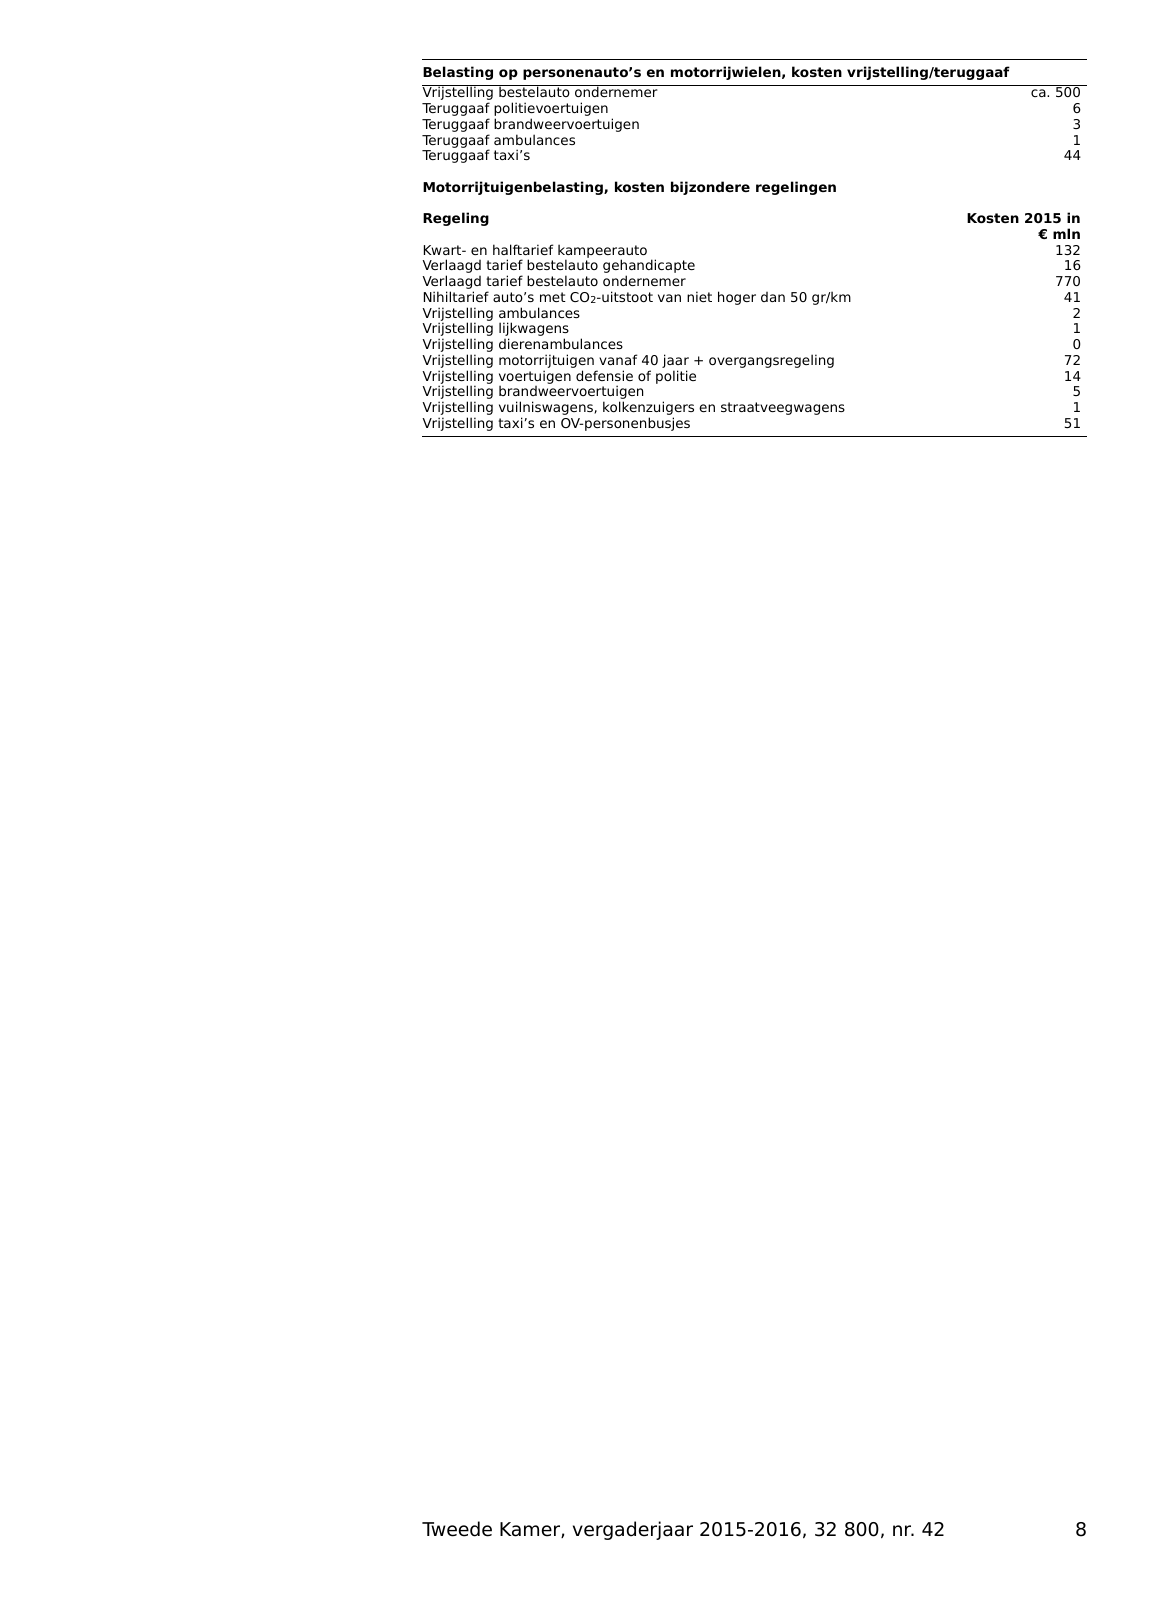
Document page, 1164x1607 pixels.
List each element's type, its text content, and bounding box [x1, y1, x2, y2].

table_cell 770 [952, 274, 1087, 290]
table_cell 132 [952, 243, 1087, 258]
table_cell Vrijstelling dierenambulances [422, 337, 952, 353]
table_cell 5 [952, 384, 1087, 400]
table_cell Vrijstelling motorrijtuigen vanaf 40 jaar + overgangsregeling [422, 353, 952, 368]
table_cell Kwart- en halftarief kampeerauto [422, 243, 952, 258]
table_header Belasting op personenauto’s en motorrijwielen, kosten vrijstelling/teruggaaf [422, 60, 1087, 85]
table_cell Teruggaaf ambulances [422, 133, 952, 148]
table_cell Vrijstelling voertuigen defensie of politie [422, 368, 952, 384]
table_cell [952, 164, 1087, 179]
table_cell 1 [952, 321, 1087, 337]
table_cell Regeling [422, 211, 952, 242]
table_cell 51 [952, 416, 1087, 436]
table_cell 2 [952, 305, 1087, 321]
table_cell 44 [952, 148, 1087, 164]
table_cell Teruggaaf taxi’s [422, 148, 952, 164]
table_cell 1 [952, 400, 1087, 416]
table_cell 1 [952, 133, 1087, 148]
table_cell 41 [952, 290, 1087, 305]
table_cell Teruggaaf brandweervoertuigen [422, 117, 952, 132]
table_cell Motorrijtuigenbelasting, kosten bijzondere regelingen [422, 180, 952, 195]
table_cell Vrijstelling taxi’s en OV-personenbusjes [422, 416, 952, 436]
table_cell 72 [952, 353, 1087, 368]
table_cell 14 [952, 368, 1087, 384]
table_cell [422, 164, 952, 179]
table_cell 3 [952, 117, 1087, 132]
table_cell Vrijstelling lijkwagens [422, 321, 952, 337]
table_cell Verlaagd tarief bestelauto gehandicapte [422, 258, 952, 274]
table_cell Teruggaaf politievoertuigen [422, 101, 952, 117]
table_cell Vrijstelling brandweervoertuigen [422, 384, 952, 400]
table_cell Vrijstelling bestelauto ondernemer [422, 86, 952, 101]
table_cell Vrijstelling ambulances [422, 305, 952, 321]
table_cell [952, 195, 1087, 211]
table_cell 16 [952, 258, 1087, 274]
table_cell Verlaagd tarief bestelauto ondernemer [422, 274, 952, 290]
table_cell 6 [952, 101, 1087, 117]
table_cell ca. 500 [952, 86, 1087, 101]
table_cell Kosten 2015 in € mln [952, 211, 1087, 242]
table_cell Nihiltarief auto’s met CO2-uitstoot van niet hoger dan 50 gr/km [422, 290, 952, 305]
table_cell 0 [952, 337, 1087, 353]
table_cell [422, 195, 952, 211]
table_cell Vrijstelling vuilniswagens, kolkenzuigers en straatveegwagens [422, 400, 952, 416]
table_cell [952, 180, 1087, 195]
